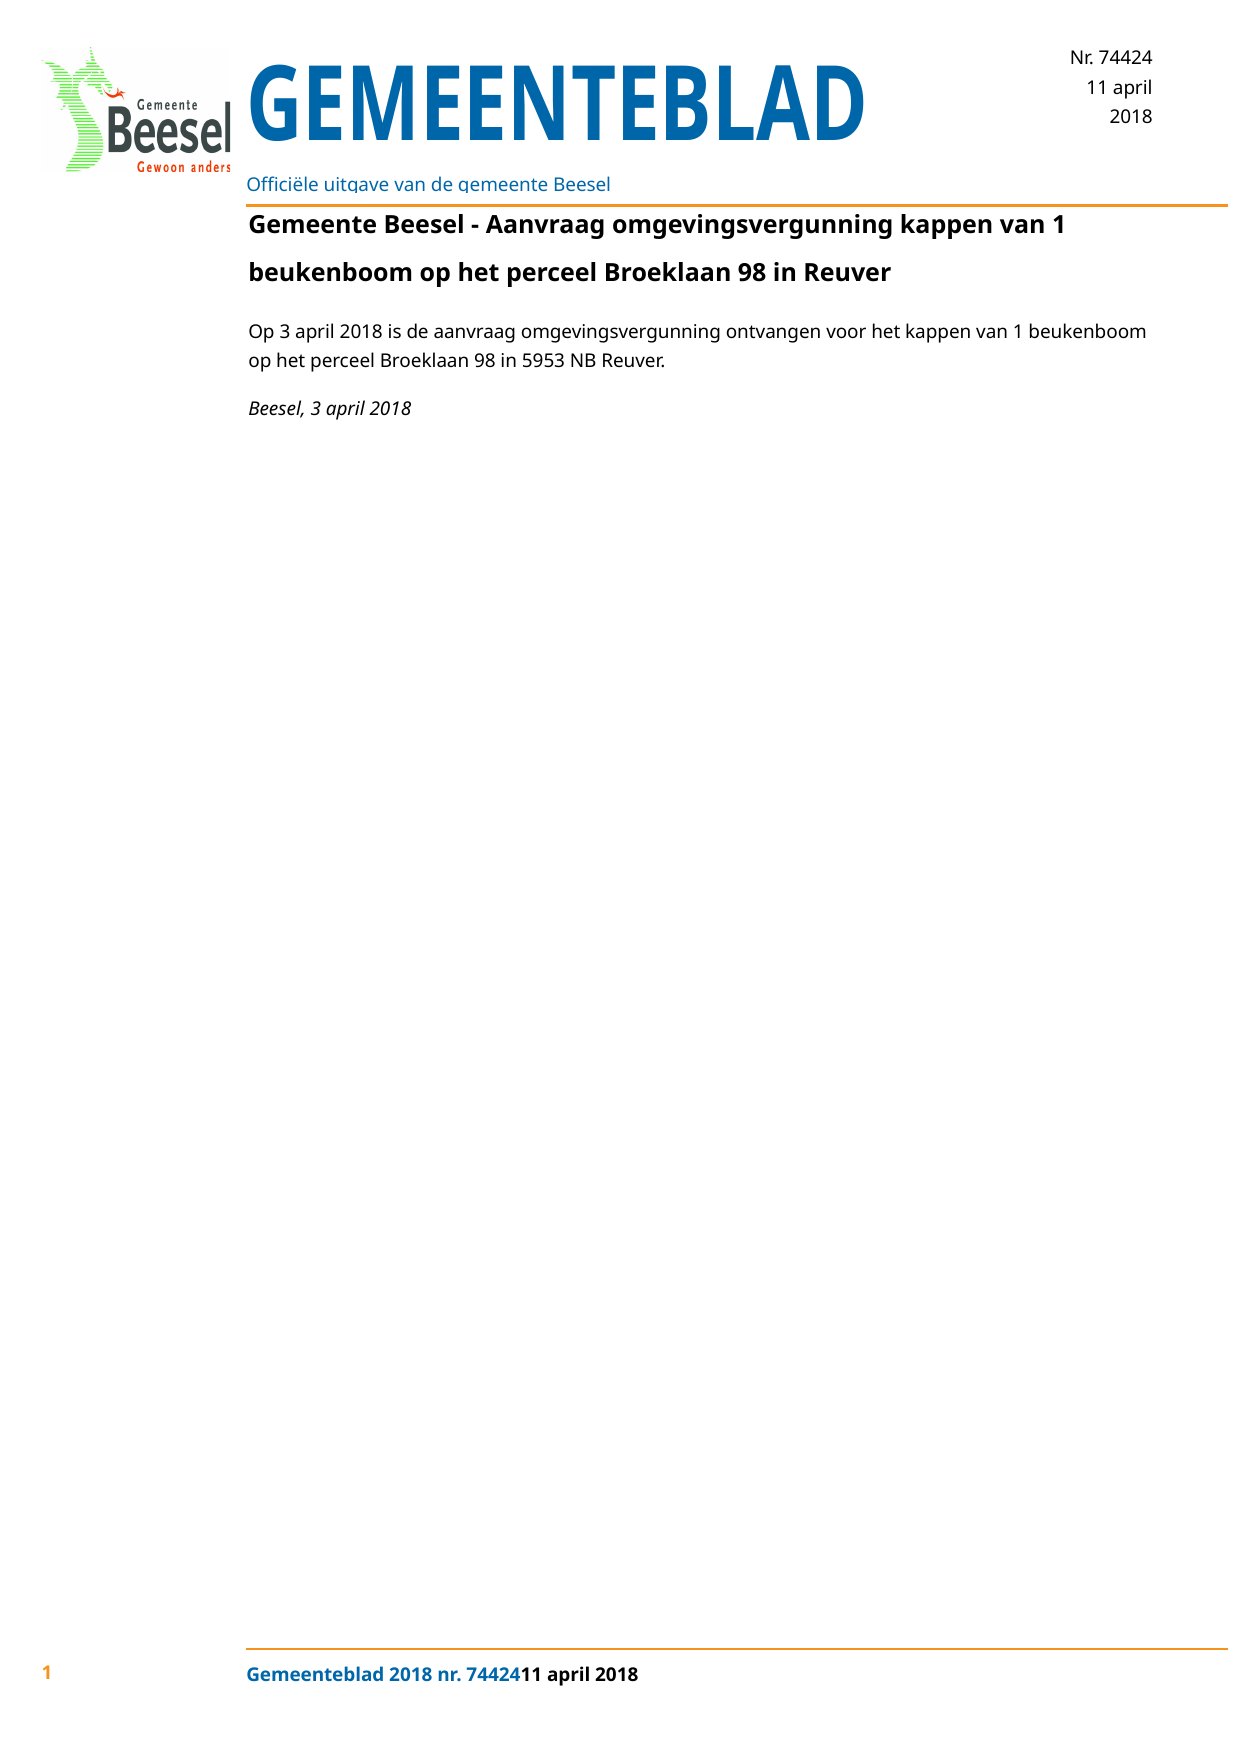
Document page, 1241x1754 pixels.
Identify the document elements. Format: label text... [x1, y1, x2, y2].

picture [41, 47, 231, 172]
text Beesel, 3 april 2018 [248, 395, 1152, 421]
text Op 3 april 2018 is de aanvraag omgevingsvergunning ontvangen voor het kappen van 1 beukenboom op het perceel Broeklaan 98 in 5953 NB Reuver. [248, 318, 1152, 373]
text Gemeente Beesel - Aanvraag omgevingsvergunning kappen van 1 beukenboom op het perceel Broeklaan 98 in Reuver [248, 207, 1152, 288]
